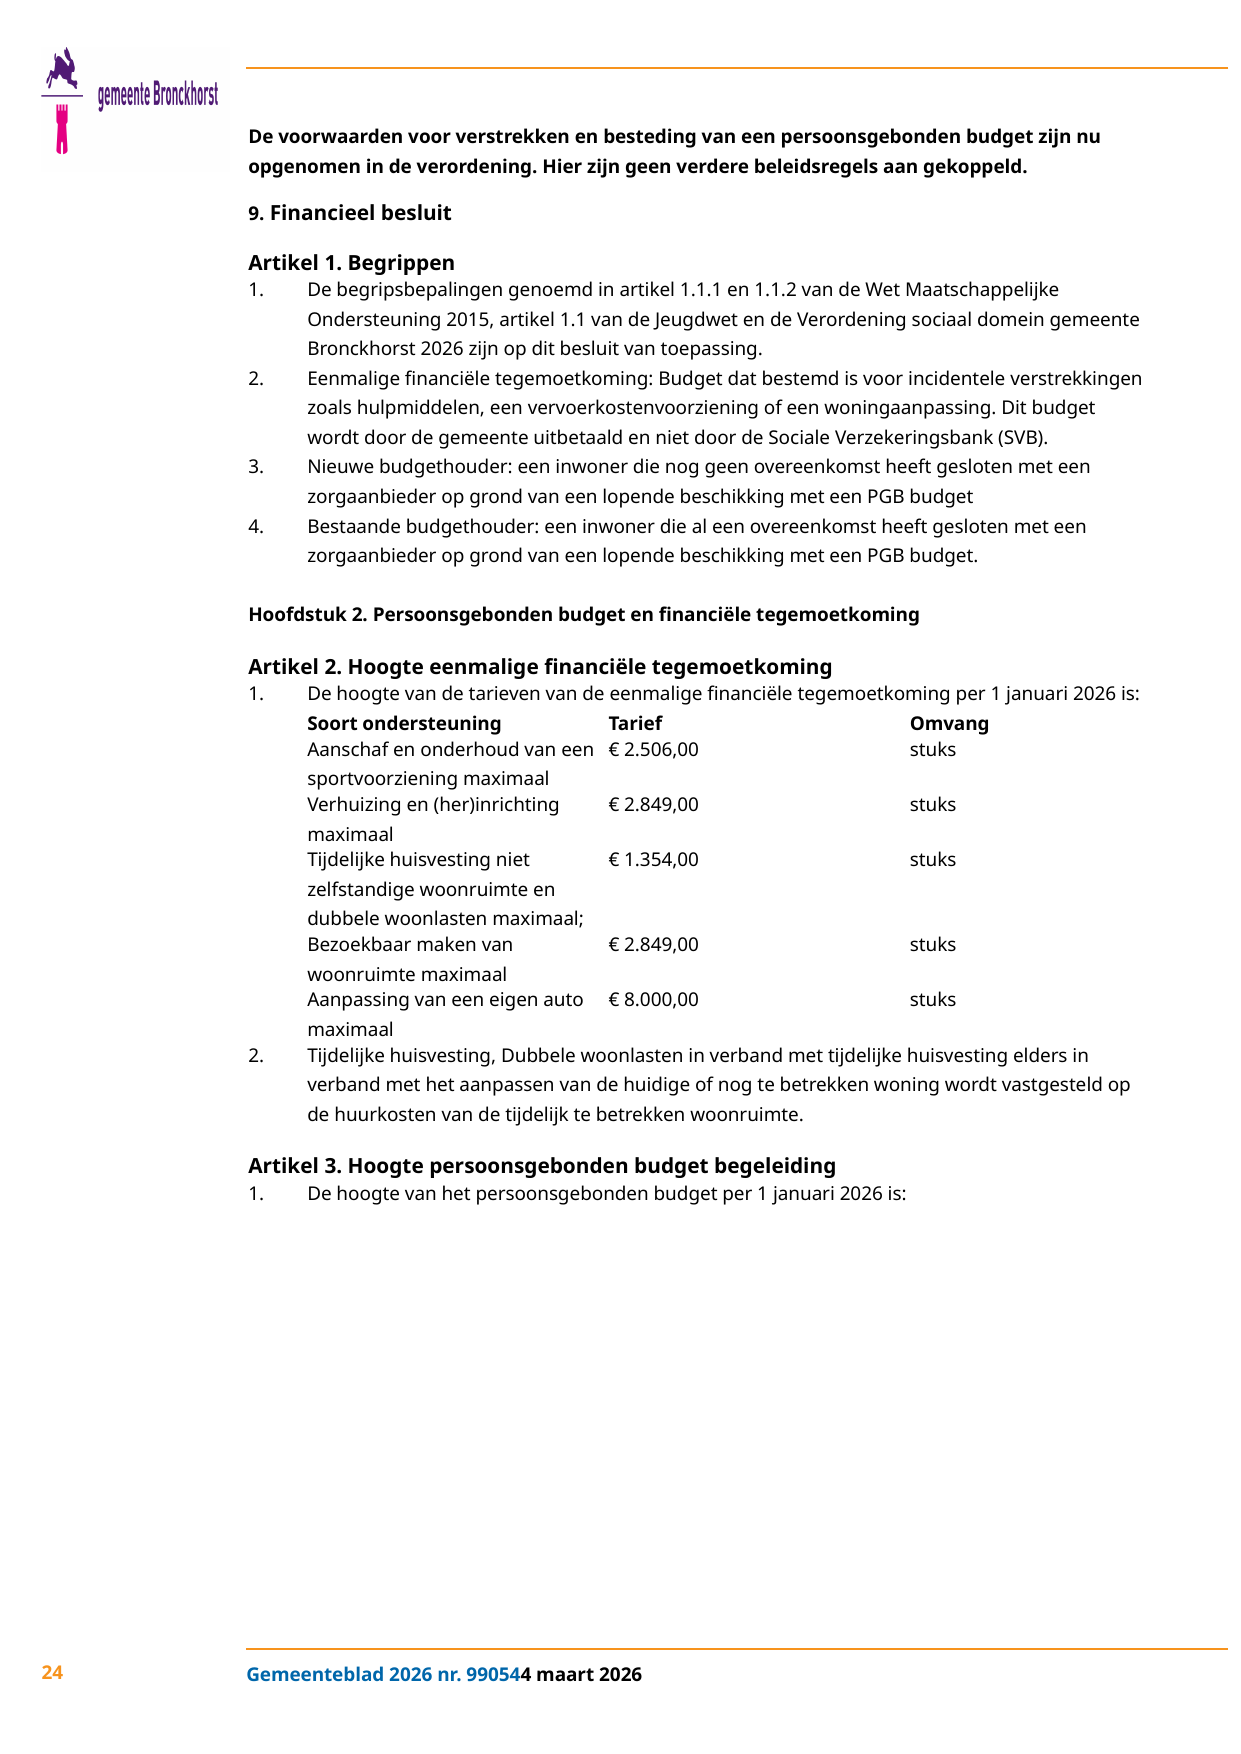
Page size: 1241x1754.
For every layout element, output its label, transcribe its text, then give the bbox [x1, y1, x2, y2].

list Tijdelijke huisvesting, Dubbele woonlasten in verband met tijdelijke huisvesting elders in verband met het aanpassen van de huidige of nog te betrekken woning wordt vastgesteld op de huurkosten van de tijdelijk te betrekken woonruimte. [248, 1042, 1152, 1127]
table_cell stuks [910, 846, 1211, 931]
text De voorwaarden voor verstrekken en besteding van een persoonsgebonden budget zijn nu opgenomen in de verordening. Hier zijn geen verdere beleidsregels aan gekoppeld. [248, 123, 1152, 178]
list Bestaande budgethouder: een inwoner die al een overeenkomst heeft gesloten met een zorgaanbieder op grond van een lopende beschikking met een PGB budget. [248, 513, 1152, 568]
text Artikel 3. Hoogte persoonsgebonden budget begeleiding [248, 1152, 1152, 1180]
table_cell € 2.506,00 [608, 736, 909, 791]
table_cell stuks [910, 791, 1211, 846]
table_cell € 2.849,00 [608, 791, 909, 846]
list Nieuwe budgethouder: een inwoner die nog geen overeenkomst heeft gesloten met een zorgaanbieder op grond van een lopende beschikking met een PGB budget [248, 454, 1152, 509]
table_cell Verhuizing en (her)inrichting maximaal [307, 791, 608, 846]
table_cell Tijdelijke huisvesting niet zelfstandige woonruimte en dubbele woonlasten maximaal; [307, 846, 608, 931]
list De begripsbepalingen genoemd in artikel 1.1.1 en 1.1.2 van de Wet Maatschappelijke Ondersteuning 2015, artikel 1.1 van de Jeugdwet en de Verordening sociaal domein gemeente Bronckhorst 2026 zijn op dit besluit van toepassing. [248, 276, 1152, 361]
text Artikel 1. Begrippen [248, 248, 1152, 276]
table_cell Bezoekbaar maken van woonruimte maximaal [307, 931, 608, 987]
text Hoofdstuk 2. Persoonsgebonden budget en financiële tegemoetkoming [248, 602, 1152, 627]
picture [41, 47, 231, 172]
table_cell Aanschaf en onderhoud van een sportvoorziening maximaal [307, 736, 608, 791]
text Artikel 2. Hoogte eenmalige financiële tegemoetkoming [248, 652, 1152, 680]
text 9. Financieel besluit [248, 198, 1152, 227]
table_cell € 8.000,00 [608, 987, 909, 1042]
list De hoogte van de tarieven van de eenmalige financiële tegemoetkoming per 1 januari 2026 is: [248, 680, 1152, 706]
table_cell Aanpassing van een eigen auto maximaal [307, 987, 608, 1042]
list Eenmalige financiële tegemoetkoming: Budget dat bestemd is voor incidentele verstrekkingen zoals hulpmiddelen, een vervoerkostenvoorziening of een woningaanpassing. Dit budget wordt door de gemeente uitbetaald en niet door de Sociale Verzekeringsbank (SVB). [248, 365, 1152, 450]
table_header Tarief [608, 710, 909, 736]
table_cell stuks [910, 736, 1211, 791]
table_cell stuks [910, 987, 1211, 1042]
table_cell stuks [910, 931, 1211, 987]
list De hoogte van het persoonsgebonden budget per 1 januari 2026 is: [248, 1180, 1152, 1206]
table_cell € 1.354,00 [608, 846, 909, 931]
table_header Soort ondersteuning [307, 710, 608, 736]
table_header Omvang [910, 710, 1211, 736]
table_cell € 2.849,00 [608, 931, 909, 987]
